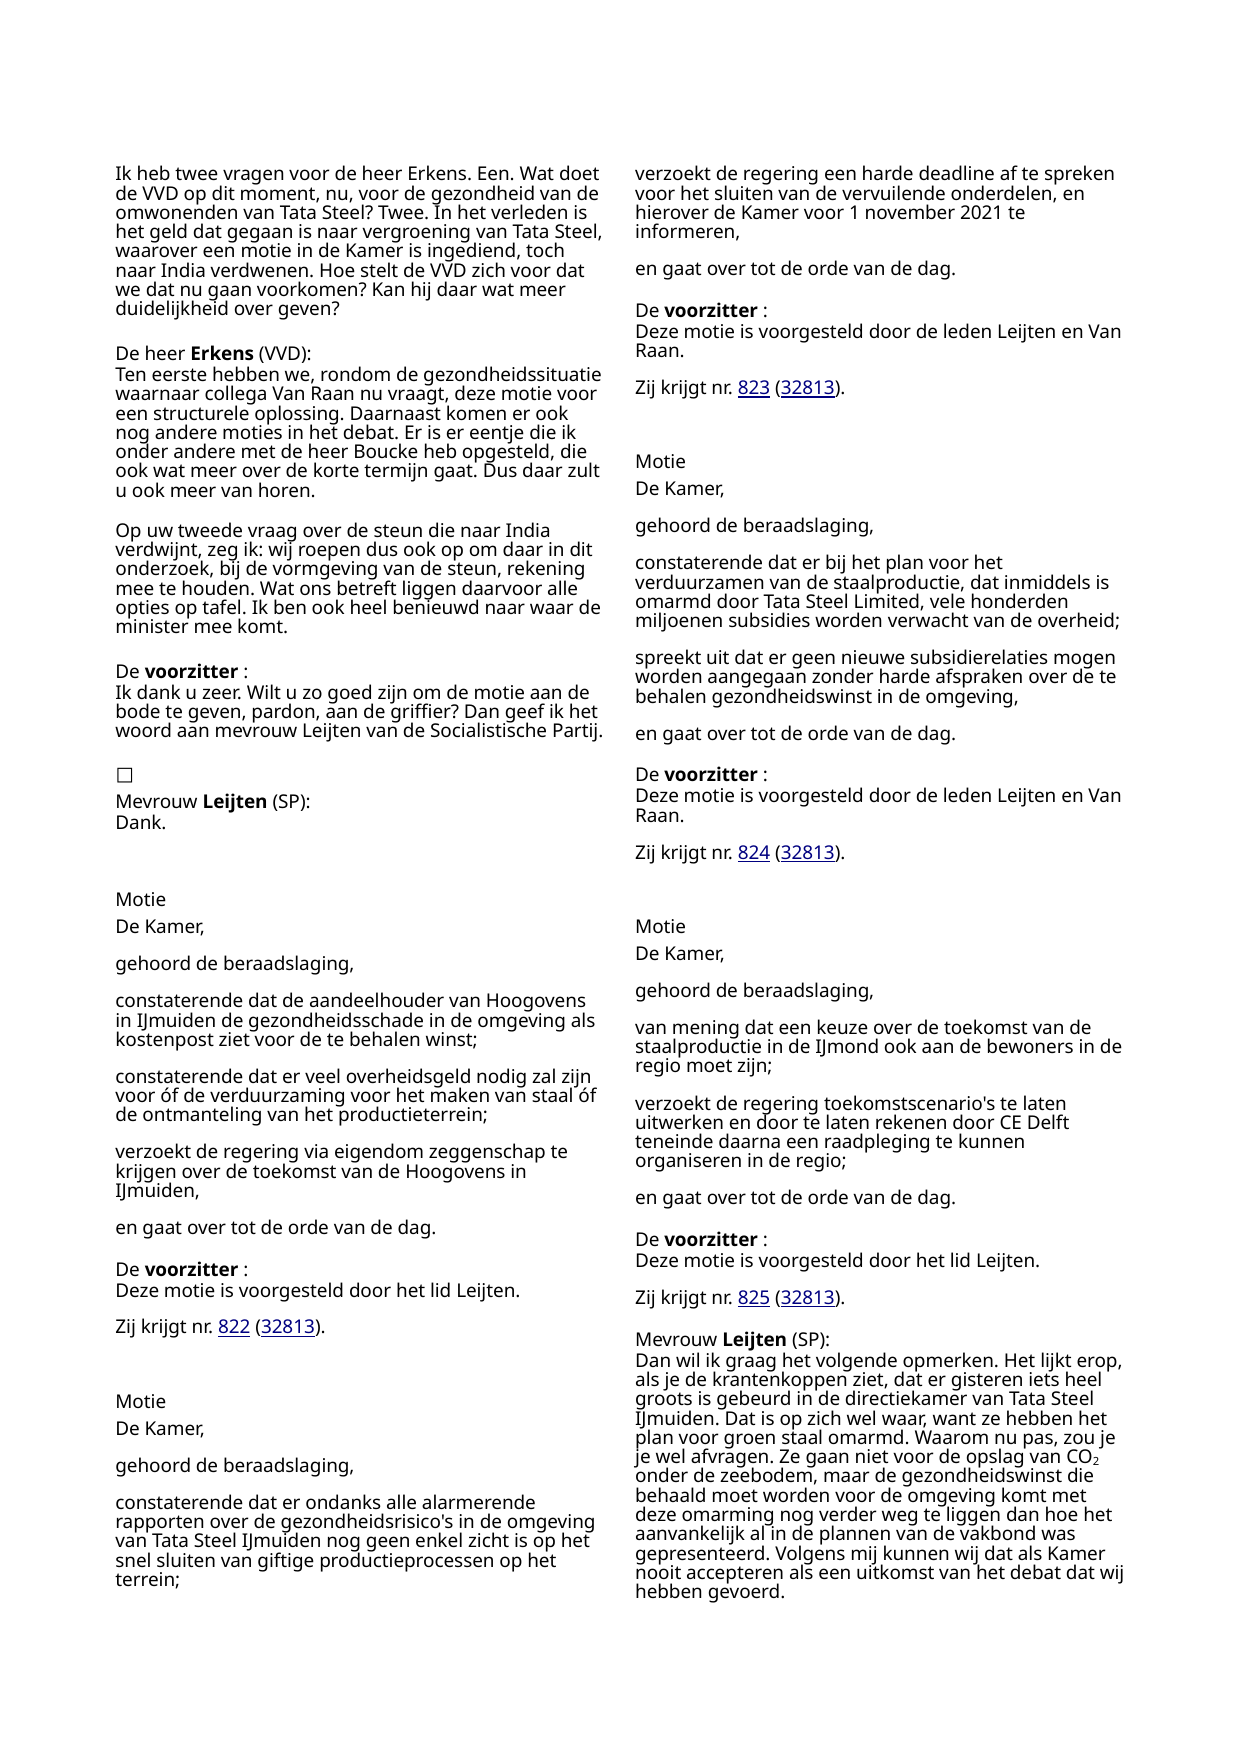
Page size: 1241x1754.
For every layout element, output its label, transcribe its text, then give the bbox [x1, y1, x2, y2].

text constaterende dat de aandeelhouder van Hoogovens in IJmuiden de gezondheidsschade in de omgeving als kostenpost ziet voor de te behalen winst; [115, 992, 605, 1050]
text en gaat over tot de orde van de dag. [635, 725, 1125, 744]
text Dan wil ik graag het volgende opmerken. Het lijkt erop, als je de krantenkoppen ziet, dat er gisteren iets heel groots is gebeurd in de directiekamer van Tata Steel IJmuiden. Dat is op zich wel waar, want ze hebben het plan voor groen staal omarmd. Waarom nu pas, zou je je wel afvragen. Ze gaan niet voor de opslag van CO2 onder de zeebodem, maar de gezondheidswinst die behaald moet worden voor de omgeving komt met deze omarming nog verder weg te liggen dan hoe het aanvankelijk al in de plannen van de vakbond was gepresenteerd. Volgens mij kunnen wij dat als Kamer nooit accepteren als een uitkomst van het debat dat wij hebben gevoerd. [635, 1352, 1125, 1602]
text Motie [115, 1388, 605, 1414]
text verzoekt de regering een harde deadline af te spreken voor het sluiten van de vervuilende onderdelen, en hierover de Kamer voor 1 november 2021 te informeren, [635, 165, 1125, 242]
text De Kamer, [115, 918, 605, 938]
text De voorzitter : [115, 658, 605, 684]
text De voorzitter : [635, 297, 1125, 323]
text Dank. [115, 814, 605, 833]
text De heer Erkens (VVD): [115, 340, 605, 366]
text De voorzitter : [635, 1226, 1125, 1252]
text Deze motie is voorgesteld door de leden Leijten en Van Raan. [635, 323, 1125, 361]
text en gaat over tot de orde van de dag. [115, 1219, 605, 1238]
text gehoord de beraadslaging, [115, 1457, 605, 1476]
text Zij krijgt nr. 824 (32813). [635, 844, 1125, 863]
text Mevrouw Leijten (SP): [635, 1326, 1125, 1352]
text spreekt uit dat er geen nieuwe subsidierelaties mogen worden aangegaan zonder harde afspraken over de te behalen gezondheidswinst in de omgeving, [635, 649, 1125, 707]
text De Kamer, [115, 1420, 605, 1439]
text Deze motie is voorgesteld door de leden Leijten en Van Raan. [635, 787, 1125, 826]
text gehoord de beraadslaging, [115, 955, 605, 974]
text constaterende dat er ondanks alle alarmerende rapporten over de gezondheidsrisico's in de omgeving van Tata Steel IJmuiden nog geen enkel zicht is op het snel sluiten van giftige productieprocessen op het terrein; [115, 1494, 605, 1590]
text De voorzitter : [115, 1256, 605, 1282]
text verzoekt de regering via eigendom zeggenschap te krijgen over de toekomst van de Hoogovens in IJmuiden, [115, 1143, 605, 1201]
text Ik dank u zeer. Wilt u zo goed zijn om de motie aan de bode te geven, pardon, aan de griffier? Dan geef ik het woord aan mevrouw Leijten van de Socialistische Partij. [115, 684, 605, 742]
text Motie [635, 913, 1125, 939]
text constaterende dat er veel overheidsgeld nodig zal zijn voor óf de verduurzaming voor het maken van staal óf de ontmanteling van het productieterrein; [115, 1068, 605, 1126]
text gehoord de beraadslaging, [635, 517, 1125, 537]
text Ik heb twee vragen voor de heer Erkens. Een. Wat doet de VVD op dit moment, nu, voor de gezondheid van de omwonenden van Tata Steel? Twee. In het verleden is het geld dat gegaan is naar vergroening van Tata Steel, waarover een motie in de Kamer is ingediend, toch naar India verdwenen. Hoe stelt de VVD zich voor dat we dat nu gaan voorkomen? Kan hij daar wat meer duidelijkheid over geven? [115, 165, 605, 319]
text Op uw tweede vraag over de steun die naar India verdwijnt, zeg ik: wij roepen dus ook op om daar in dit onderzoek, bij de vormgeving van de steun, rekening mee te houden. Wat ons betreft liggen daarvoor alle opties op tafel. Ik ben ook heel benieuwd naar waar de minister mee komt. [115, 522, 605, 637]
text Zij krijgt nr. 825 (32813). [635, 1289, 1125, 1308]
text Zij krijgt nr. 822 (32813). [115, 1318, 605, 1338]
text Zij krijgt nr. 823 (32813). [635, 379, 1125, 398]
text De Kamer, [635, 945, 1125, 964]
text en gaat over tot de orde van de dag. [635, 1189, 1125, 1208]
text Deze motie is voorgesteld door het lid Leijten. [635, 1252, 1125, 1271]
text Motie [115, 887, 605, 912]
text verzoekt de regering toekomstscenario's te laten uitwerken en door te laten rekenen door CE Delft teneinde daarna een raadpleging te kunnen organiseren in de regio; [635, 1094, 1125, 1172]
text en gaat over tot de orde van de dag. [635, 260, 1125, 279]
text ⬜ [115, 762, 605, 788]
text Mevrouw Leijten (SP): [115, 788, 605, 814]
text Ten eerste hebben we, rondom de gezondheidssituatie waarnaar collega Van Raan nu vraagt, deze motie voor een structurele oplossing. Daarnaast komen er ook nog andere moties in het debat. Er is er eentje die ik onder andere met de heer Boucke heb opgesteld, die ook wat meer over de korte termijn gaat. Dus daar zult u ook meer van horen. [115, 366, 605, 501]
text van mening dat een keuze over de toekomst van de staalproductie in de IJmond ook aan de bewoners in de regio moet zijn; [635, 1019, 1125, 1077]
text De Kamer, [635, 480, 1125, 500]
text Deze motie is voorgesteld door het lid Leijten. [115, 1282, 605, 1301]
text De voorzitter : [635, 762, 1125, 787]
text constaterende dat er bij het plan voor het verduurzamen van de staalproductie, dat inmiddels is omarmd door Tata Steel Limited, vele honderden miljoenen subsidies worden verwacht van de overheid; [635, 554, 1125, 631]
text Motie [635, 449, 1125, 474]
text gehoord de beraadslaging, [635, 982, 1125, 1001]
